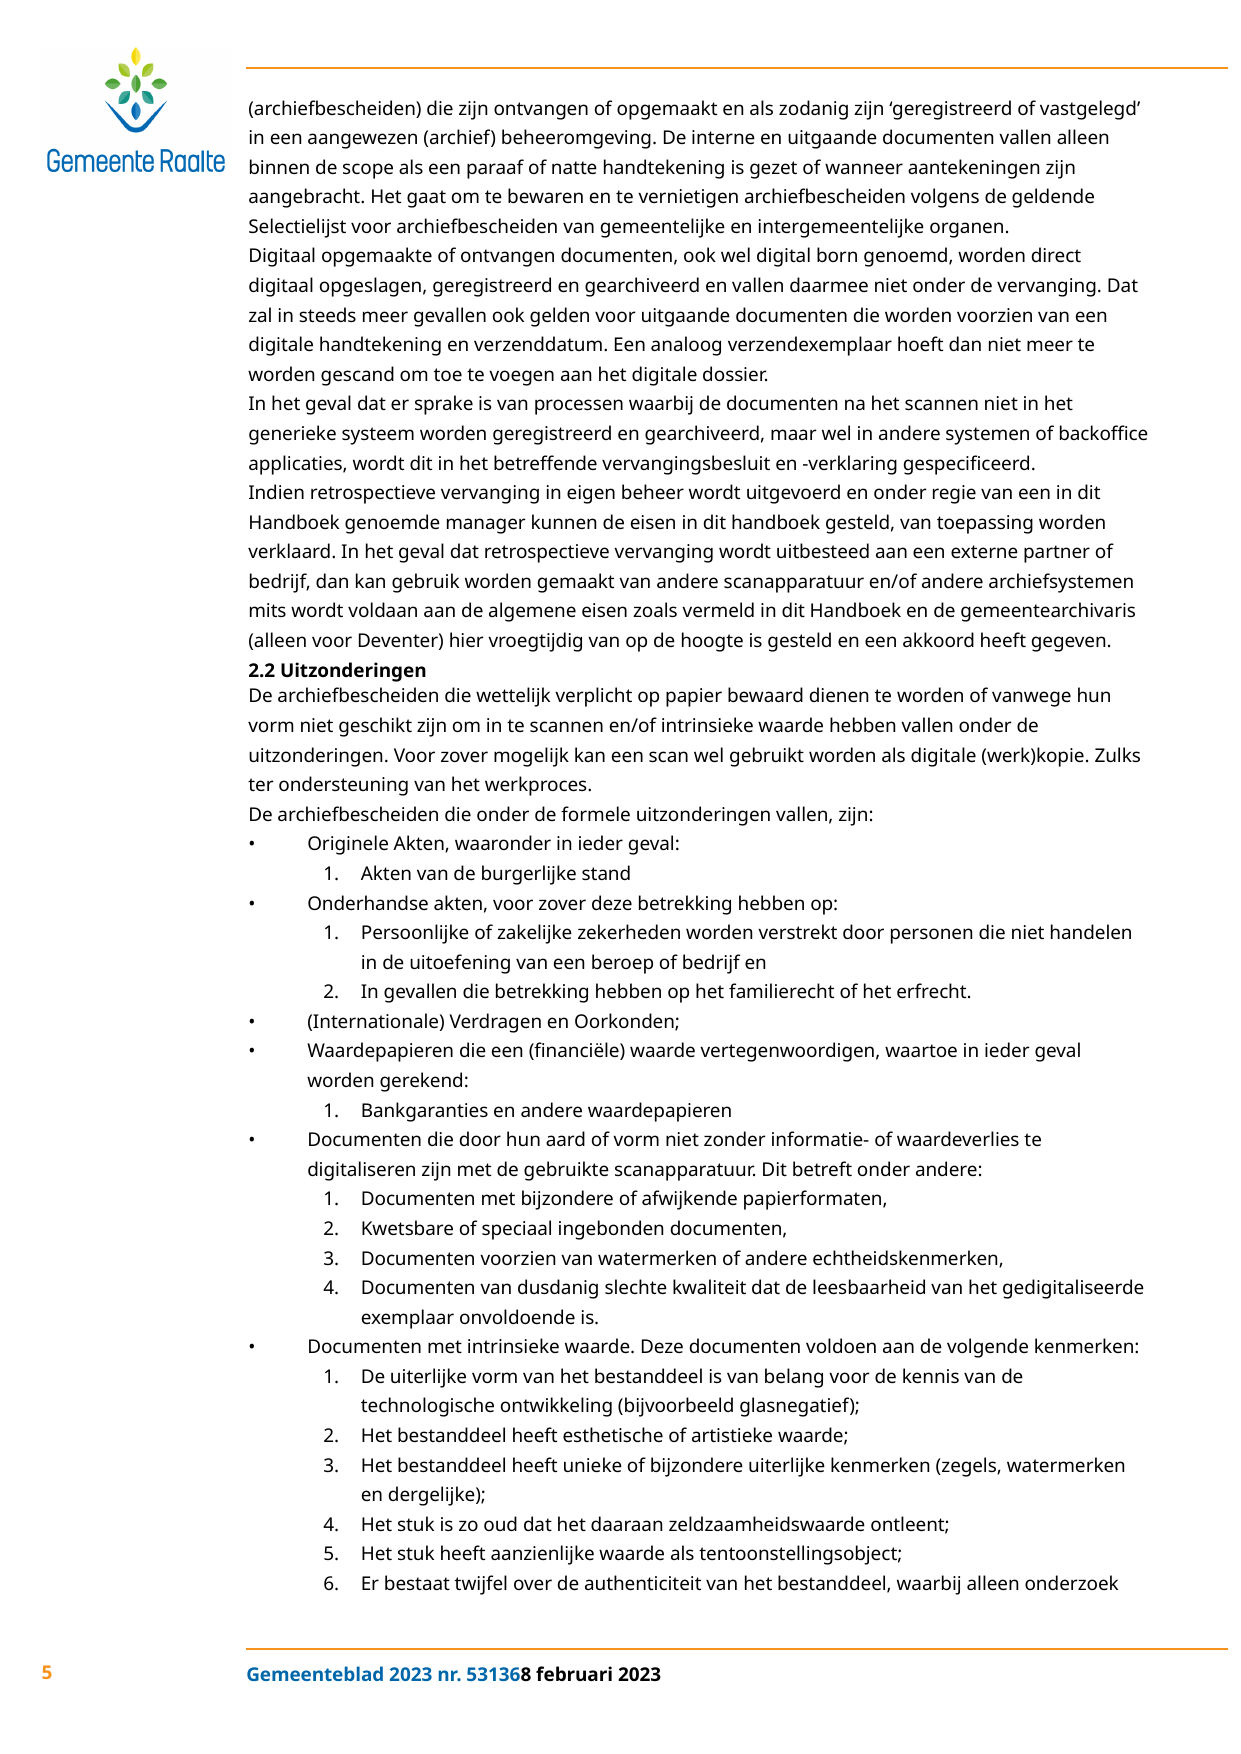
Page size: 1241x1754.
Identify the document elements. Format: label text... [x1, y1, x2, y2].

text Indien retrospectieve vervanging in eigen beheer wordt uitgevoerd en onder regie van een in dit Handboek genoemde manager kunnen de eisen in dit handboek gesteld, van toepassing worden verklaard. In het geval dat retrospectieve vervanging wordt uitbesteed aan een externe partner of bedrijf, dan kan gebruik worden gemaakt van andere scanapparatuur en/of andere archiefsystemen mits wordt voldaan aan de algemene eisen zoals vermeld in dit Handboek en de gemeentearchivaris (alleen voor Deventer) hier vroegtijdig van op de hoogte is gesteld en een akkoord heeft gegeven. [248, 479, 1152, 653]
list Kwetsbare of speciaal ingebonden documenten, [323, 1215, 1152, 1241]
list Akten van de burgerlijke stand [323, 860, 1152, 886]
list Originele Akten, waaronder in ieder geval: [248, 831, 1152, 856]
list Bankgaranties en andere waardepapieren [323, 1097, 1152, 1122]
text De archiefbescheiden die onder de formele uitzonderingen vallen, zijn: [248, 801, 1152, 827]
list Het stuk is zo oud dat het daaraan zeldzaamheidswaarde ontleent; [323, 1511, 1152, 1537]
list (Internationale) Verdragen en Oorkonden; [248, 1008, 1152, 1034]
list Documenten die door hun aard of vorm niet zonder informatie- of waardeverlies te digitaliseren zijn met de gebruikte scanapparatuur. Dit betreft onder andere: [248, 1126, 1152, 1182]
list In gevallen die betrekking hebben op het familierecht of het erfrecht. [323, 978, 1152, 1004]
picture [41, 47, 231, 172]
list Het stuk heeft aanzienlijke waarde als tentoonstellingsobject; [323, 1541, 1152, 1566]
list Onderhandse akten, voor zover deze betrekking hebben op: [248, 890, 1152, 915]
list Documenten voorzien van watermerken of andere echtheidskenmerken, [323, 1245, 1152, 1270]
text (archiefbescheiden) die zijn ontvangen of opgemaakt en als zodanig zijn ‘geregistreerd of vastgelegd’ in een aangewezen (archief) beheeromgeving. De interne en uitgaande documenten vallen alleen binnen de scope als een paraaf of natte handtekening is gezet of wanneer aantekeningen zijn aangebracht. Het gaat om te bewaren en te vernietigen archiefbescheiden volgens de geldende Selectielijst voor archiefbescheiden van gemeentelijke en intergemeentelijke organen. [248, 95, 1152, 239]
text In het geval dat er sprake is van processen waarbij de documenten na het scannen niet in het generieke systeem worden geregistreerd en gearchiveerd, maar wel in andere systemen of backoffice applicaties, wordt dit in het betreffende vervangingsbesluit en -verklaring gespecificeerd. [248, 391, 1152, 476]
list Er bestaat twijfel over de authenticiteit van het bestanddeel, waarbij alleen onderzoek [323, 1570, 1152, 1596]
list Documenten met bijzondere of afwijkende papierformaten, [323, 1186, 1152, 1211]
text 2.2 Uitzonderingen [248, 657, 1152, 683]
list Het bestanddeel heeft unieke of bijzondere uiterlijke kenmerken (zegels, watermerken en dergelijke); [323, 1452, 1152, 1507]
list Documenten van dusdanig slechte kwaliteit dat de leesbaarheid van het gedigitaliseerde exemplaar onvoldoende is. [323, 1274, 1152, 1329]
list De uiterlijke vorm van het bestanddeel is van belang voor de kennis van de technologische ontwikkeling (bijvoorbeeld glasnegatief); [323, 1363, 1152, 1418]
list Waardepapieren die een (financiële) waarde vertegenwoordigen, waartoe in ieder geval worden gerekend: [248, 1038, 1152, 1093]
text Digitaal opgemaakte of ontvangen documenten, ook wel digital born genoemd, worden direct digitaal opgeslagen, geregistreerd en gearchiveerd en vallen daarmee niet onder de vervanging. Dat zal in steeds meer gevallen ook gelden voor uitgaande documenten die worden voorzien van een digitale handtekening en verzenddatum. Een analoog verzendexemplaar hoeft dan niet meer te worden gescand om toe te voegen aan het digitale dossier. [248, 243, 1152, 387]
text De archiefbescheiden die wettelijk verplicht op papier bewaard dienen te worden of vanwege hun vorm niet geschikt zijn om in te scannen en/of intrinsieke waarde hebben vallen onder de uitzonderingen. Voor zover mogelijk kan een scan wel gebruikt worden als digitale (werk)kopie. Zulks ter ondersteuning van het werkproces. [248, 683, 1152, 797]
list Het bestanddeel heeft esthetische of artistieke waarde; [323, 1422, 1152, 1448]
list Documenten met intrinsieke waarde. Deze documenten voldoen aan de volgende kenmerken: [248, 1333, 1152, 1359]
list Persoonlijke of zakelijke zekerheden worden verstrekt door personen die niet handelen in de uitoefening van een beroep of bedrijf en [323, 919, 1152, 974]
